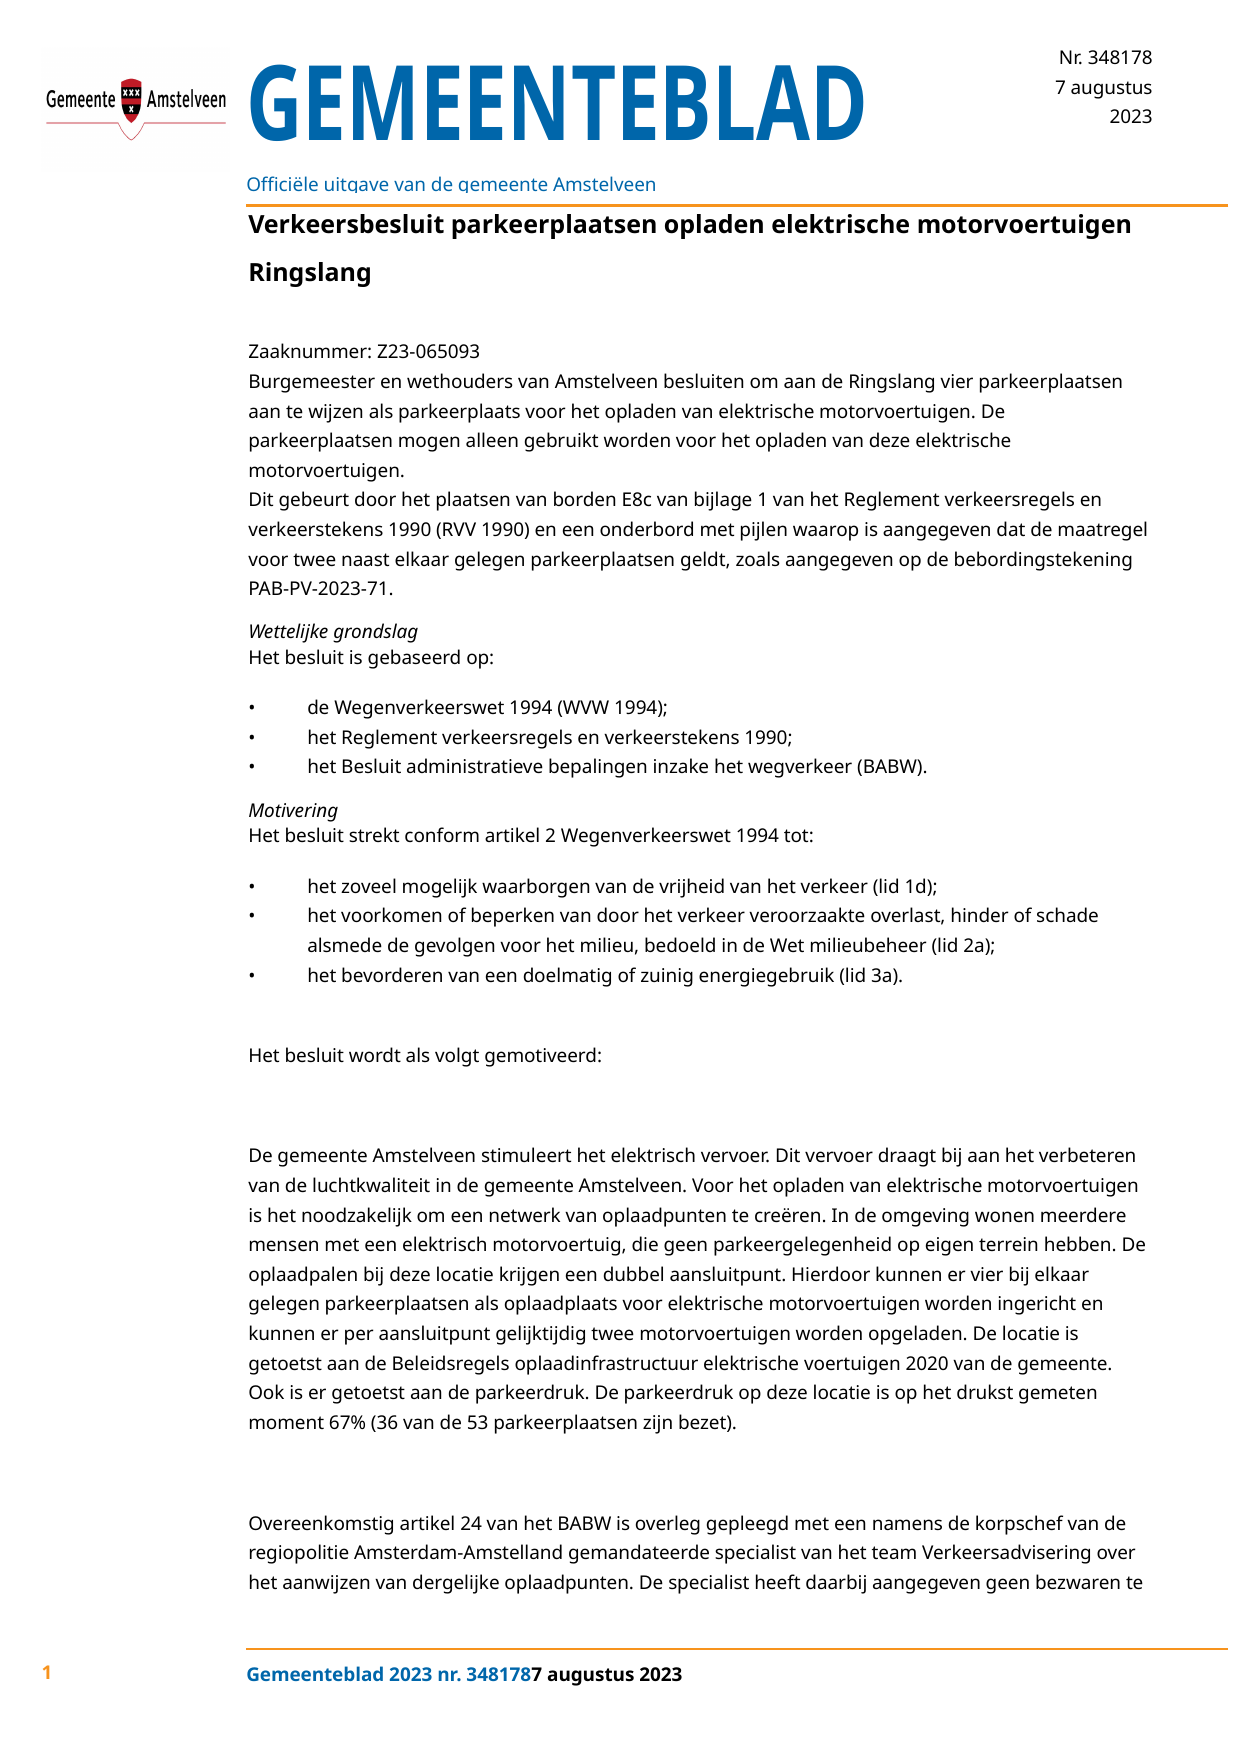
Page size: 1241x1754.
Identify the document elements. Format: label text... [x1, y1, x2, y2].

list het voorkomen of beperken van door het verkeer veroorzaakte overlast, hinder of schade alsmede de gevolgen voor het milieu, bedoeld in de Wet milieubeheer (lid 2a); [248, 903, 1152, 958]
text Het besluit wordt als volgt gemotiveerd: [248, 1042, 1152, 1067]
text Het besluit is gebaseerd op: [248, 644, 1152, 670]
text Dit gebeurt door het plaatsen van borden E8c van bijlage 1 van het Reglement verkeersregels en verkeerstekens 1990 (RVV 1990) en een onderbord met pijlen waarop is aangegeven dat de maatregel voor twee naast elkaar gelegen parkeerplaatsen geldt, zoals aangegeven op de bebordingstekening PAB-PV-2023-71. [248, 487, 1152, 601]
list het Besluit administratieve bepalingen inzake het wegverkeer (BABW). [248, 754, 1152, 779]
text De gemeente Amstelveen stimuleert het elektrisch vervoer. Dit vervoer draagt bij aan het verbeteren van de luchtkwaliteit in de gemeente Amstelveen. Voor het opladen van elektrische motorvoertuigen is het noodzakelijk om een netwerk van oplaadpunten te creëren. In de omgeving wonen meerdere mensen met een elektrisch motorvoertuig, die geen parkeergelegenheid op eigen terrein hebben. De oplaadpalen bij deze locatie krijgen een dubbel aansluitpunt. Hierdoor kunnen er vier bij elkaar gelegen parkeerplaatsen als oplaadplaats voor elektrische motorvoertuigen worden ingericht en kunnen er per aansluitpunt gelijktijdig twee motorvoertuigen worden opgeladen. De locatie is getoetst aan de Beleidsregels oplaadinfrastructuur elektrische voertuigen 2020 van de gemeente. Ook is er getoetst aan de parkeerdruk. De parkeerdruk op deze locatie is op het drukst gemeten moment 67% (36 van de 53 parkeerplaatsen zijn bezet). [248, 1143, 1152, 1434]
picture [41, 47, 231, 172]
list het bevorderen van een doelmatig of zuinig energiegebruik (lid 3a). [248, 962, 1152, 987]
text Verkeersbesluit parkeerplaatsen opladen elektrische motorvoertuigen Ringslang [248, 207, 1152, 288]
text Zaaknummer: Z23-065093 [248, 339, 1152, 364]
list het zoveel mogelijk waarborgen van de vrijheid van het verkeer (lid 1d); [248, 873, 1152, 899]
text Wettelijke grondslag [248, 618, 1152, 644]
text Overeenkomstig artikel 24 van het BABW is overleg gepleegd met een namens de korpschef van de regiopolitie Amsterdam-Amstelland gemandateerde specialist van het team Verkeersadvisering over het aanwijzen van dergelijke oplaadpunten. De specialist heeft daarbij aangegeven geen bezwaren te [248, 1510, 1152, 1594]
list het Reglement verkeersregels en verkeerstekens 1990; [248, 724, 1152, 750]
text Motivering [248, 797, 1152, 823]
text Het besluit strekt conform artikel 2 Wegenverkeerswet 1994 tot: [248, 823, 1152, 848]
text Burgemeester en wethouders van Amstelveen besluiten om aan de Ringslang vier parkeerplaatsen aan te wijzen als parkeerplaats voor het opladen van elektrische motorvoertuigen. De parkeerplaatsen mogen alleen gebruikt worden voor het opladen van deze elektrische motorvoertuigen. [248, 368, 1152, 483]
list de Wegenverkeerswet 1994 (WVW 1994); [248, 694, 1152, 720]
